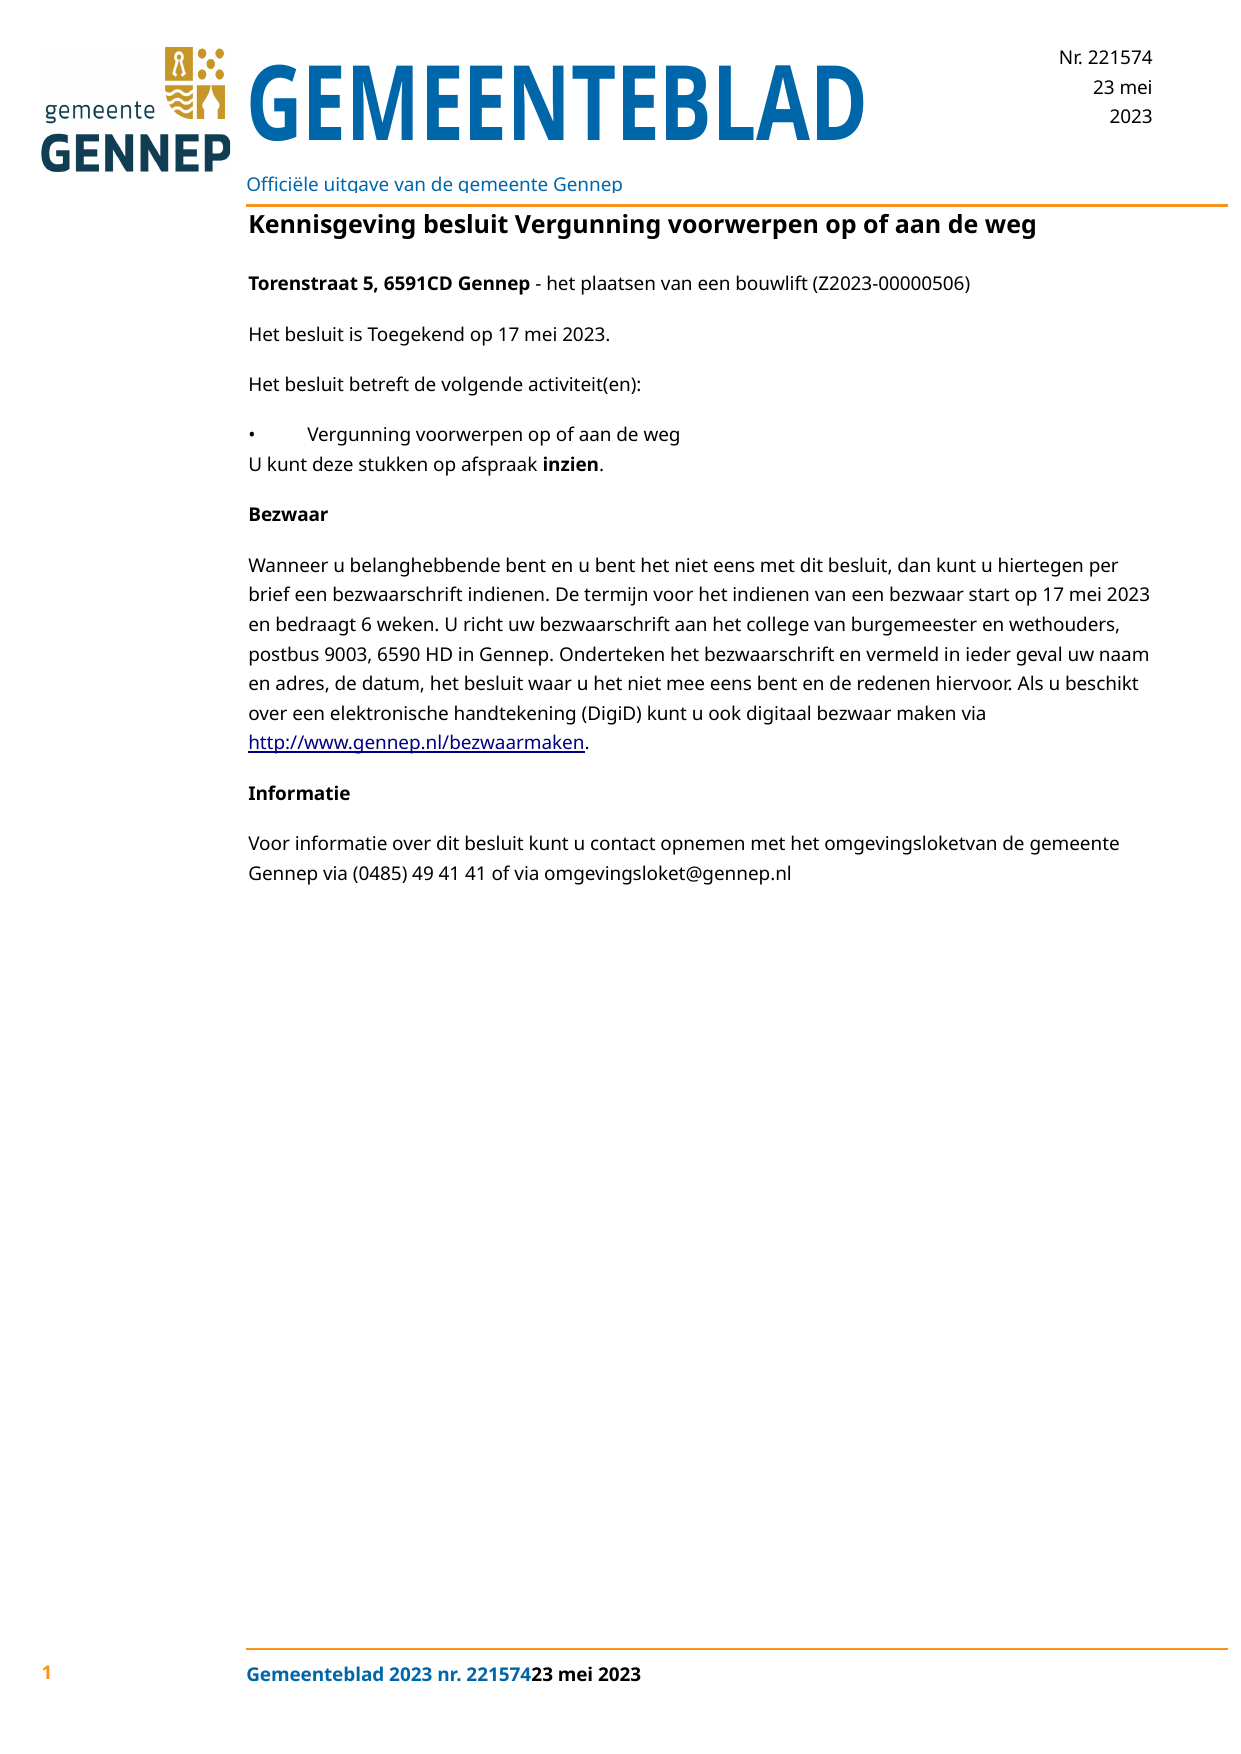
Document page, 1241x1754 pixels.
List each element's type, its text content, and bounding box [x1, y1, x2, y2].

list Vergunning voorwerpen op of aan de weg [248, 422, 1152, 447]
picture [41, 47, 231, 172]
text U kunt deze stukken op afspraak inzien. [248, 451, 1152, 477]
text Voor informatie over dit besluit kunt u contact opnemen met het omgevingsloketvan de gemeente Gennep via (0485) 49 41 41 of via omgevingsloket@gennep.nl [248, 830, 1152, 886]
text Het besluit betreft de volgende activiteit(en): [248, 371, 1152, 397]
text Wanneer u belanghebbende bent en u bent het niet eens met dit besluit, dan kunt u hiertegen per brief een bezwaarschrift indienen. De termijn voor het indienen van een bezwaar start op 17 mei 2023 en bedraagt 6 weken. U richt uw bezwaarschrift aan het college van burgemeester en wethouders, postbus 9003, 6590 HD in Gennep. Onderteken het bezwaarschrift en vermeld in ieder geval uw naam en adres, de datum, het besluit waar u het niet mee eens bent en de redenen hiervoor. Als u beschikt over een elektronische handtekening (DigiD) kunt u ook digitaal bezwaar maken via http://www.gennep.nl/bezwaarmaken. [248, 552, 1152, 755]
text Bezwaar [248, 502, 1152, 527]
text Kennisgeving besluit Vergunning voorwerpen op of aan de weg [248, 207, 1152, 241]
text Het besluit is Toegekend op 17 mei 2023. [248, 321, 1152, 346]
text Torenstraat 5, 6591CD Gennep - het plaatsen van een bouwlift (Z2023-00000506) [248, 270, 1152, 296]
text Informatie [248, 780, 1152, 806]
